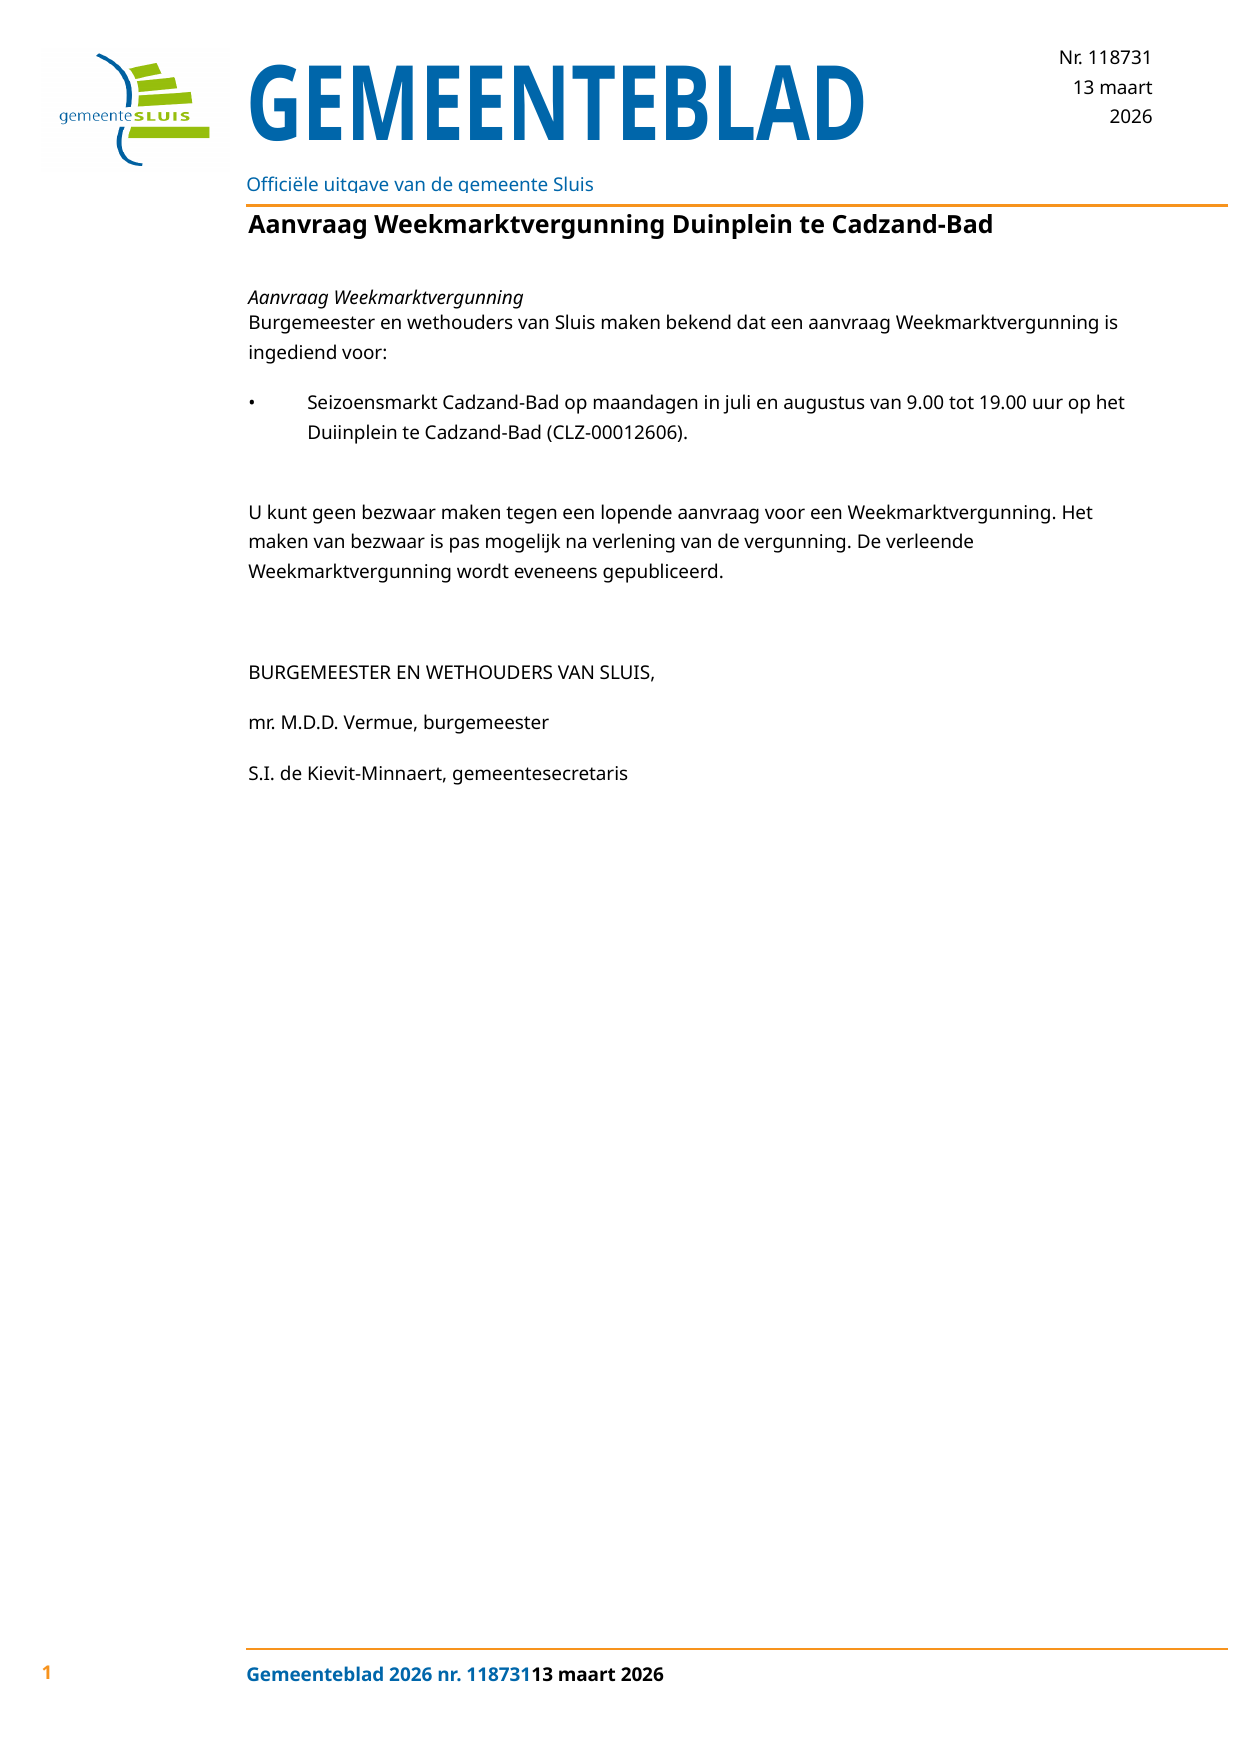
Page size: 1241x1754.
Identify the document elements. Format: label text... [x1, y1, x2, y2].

text U kunt geen bezwaar maken tegen een lopende aanvraag voor een Weekmarktvergunning. Het maken van bezwaar is pas mogelijk na verlening van de vergunning. De verleende Weekmarktvergunning wordt eveneens gepubliceerd. [248, 499, 1152, 584]
text mr. M.D.D. Vermue, burgemeester [248, 709, 1152, 735]
text S.I. de Kievit-Minnaert, gemeentesecretaris [248, 760, 1152, 786]
picture [41, 47, 231, 172]
text Burgemeester en wethouders van Sluis maken bekend dat een aanvraag Weekmarktvergunning is ingediend voor: [248, 309, 1152, 365]
text BURGEMEESTER EN WETHOUDERS VAN SLUIS, [248, 659, 1152, 685]
list Seizoensmarkt Cadzand-Bad op maandagen in juli en augustus van 9.00 tot 19.00 uur op het Duiinplein te Cadzand-Bad (CLZ-00012606). [248, 389, 1152, 445]
text Aanvraag Weekmarktvergunning Duinplein te Cadzand-Bad [248, 207, 1152, 241]
text Aanvraag Weekmarktvergunning [248, 284, 1152, 309]
